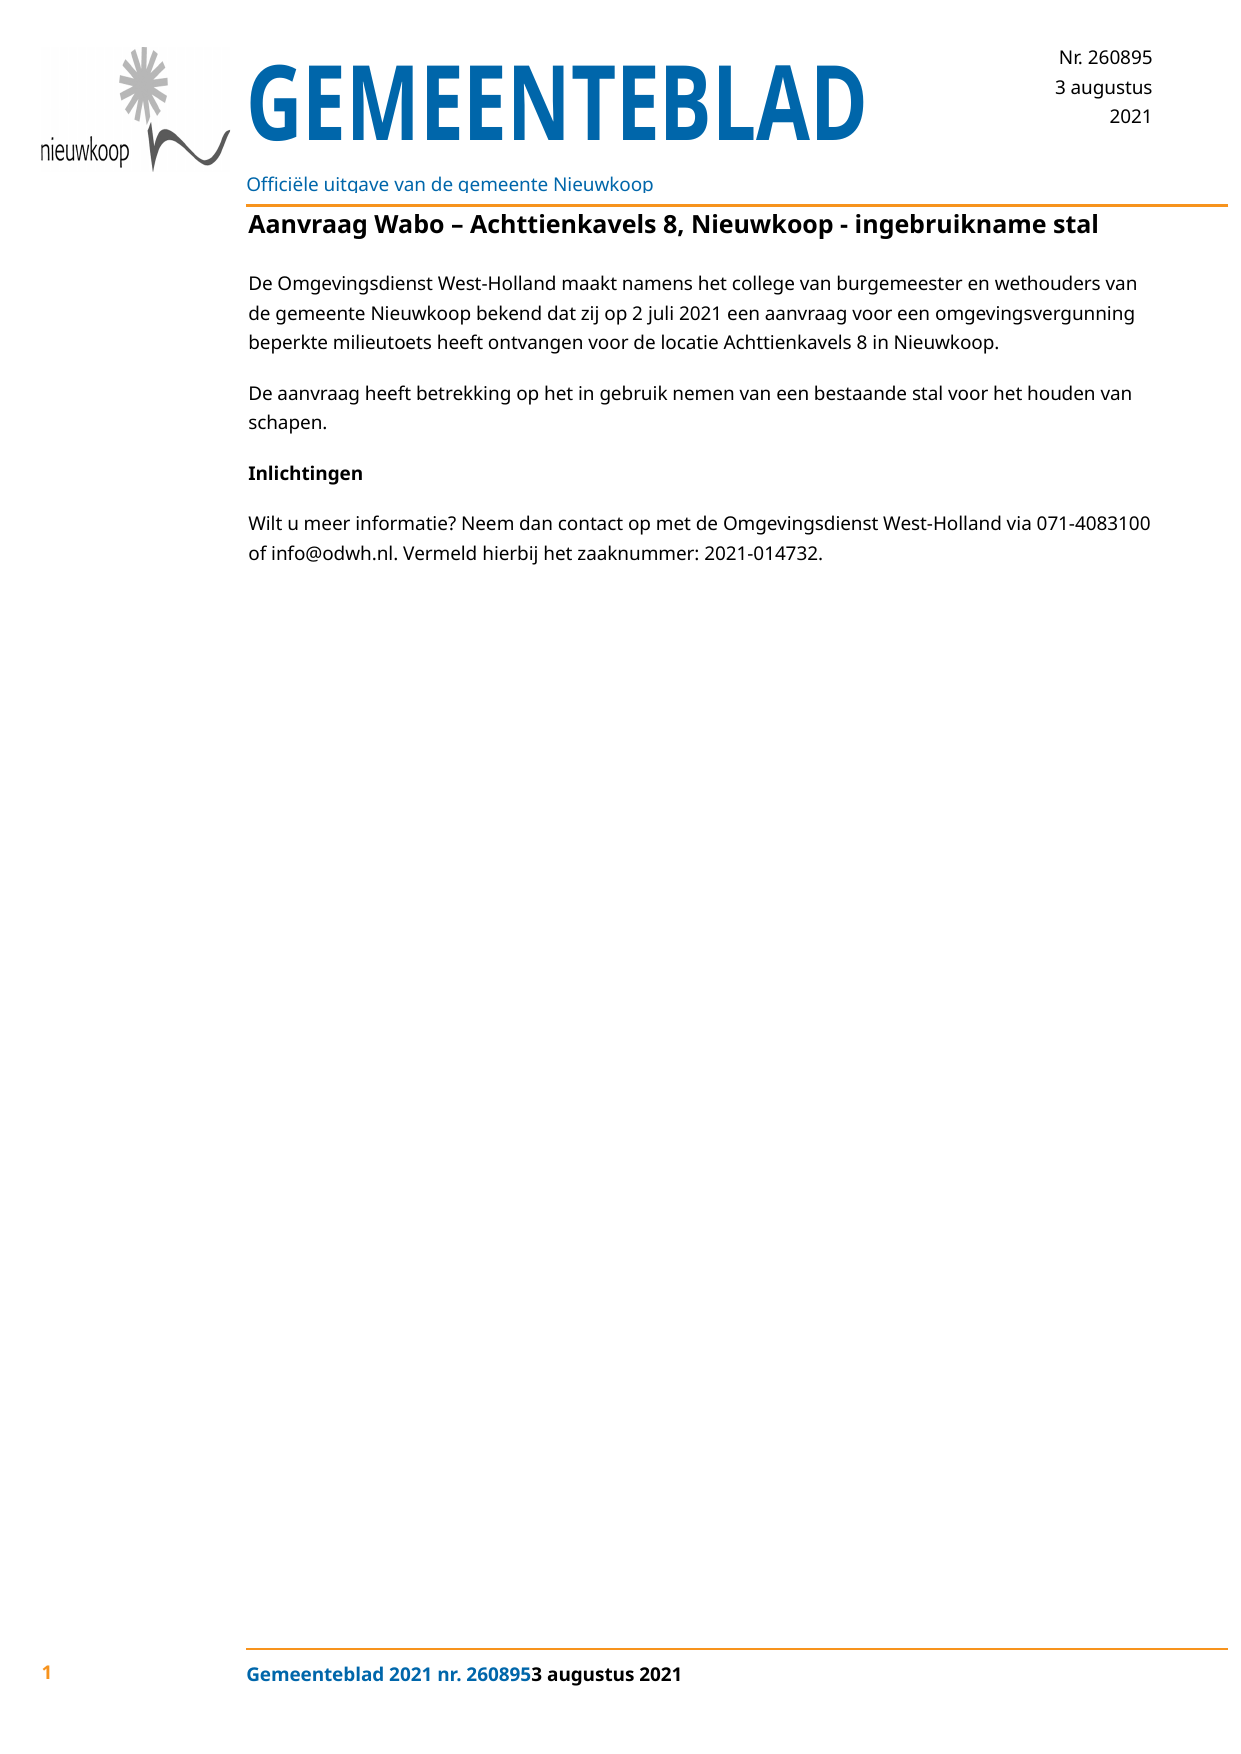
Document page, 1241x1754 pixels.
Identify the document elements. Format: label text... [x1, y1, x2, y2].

text De Omgevingsdienst West-Holland maakt namens het college van burgemeester en wethouders van de gemeente Nieuwkoop bekend dat zij op 2 juli 2021 een aanvraag voor een omgevingsvergunning beperkte milieutoets heeft ontvangen voor de locatie Achttienkavels 8 in Nieuwkoop. [248, 270, 1152, 355]
text Wilt u meer informatie? Neem dan contact op met de Omgevingsdienst West-Holland via 071-4083100 of info@odwh.nl. Vermeld hierbij het zaaknummer: 2021-014732. [248, 510, 1152, 566]
text De aanvraag heeft betrekking op het in gebruik nemen van een bestaande stal voor het houden van schapen. [248, 380, 1152, 435]
text Inlichtingen [248, 460, 1152, 486]
picture [41, 47, 231, 172]
text Aanvraag Wabo – Achttienkavels 8, Nieuwkoop - ingebruikname stal [248, 207, 1152, 241]
